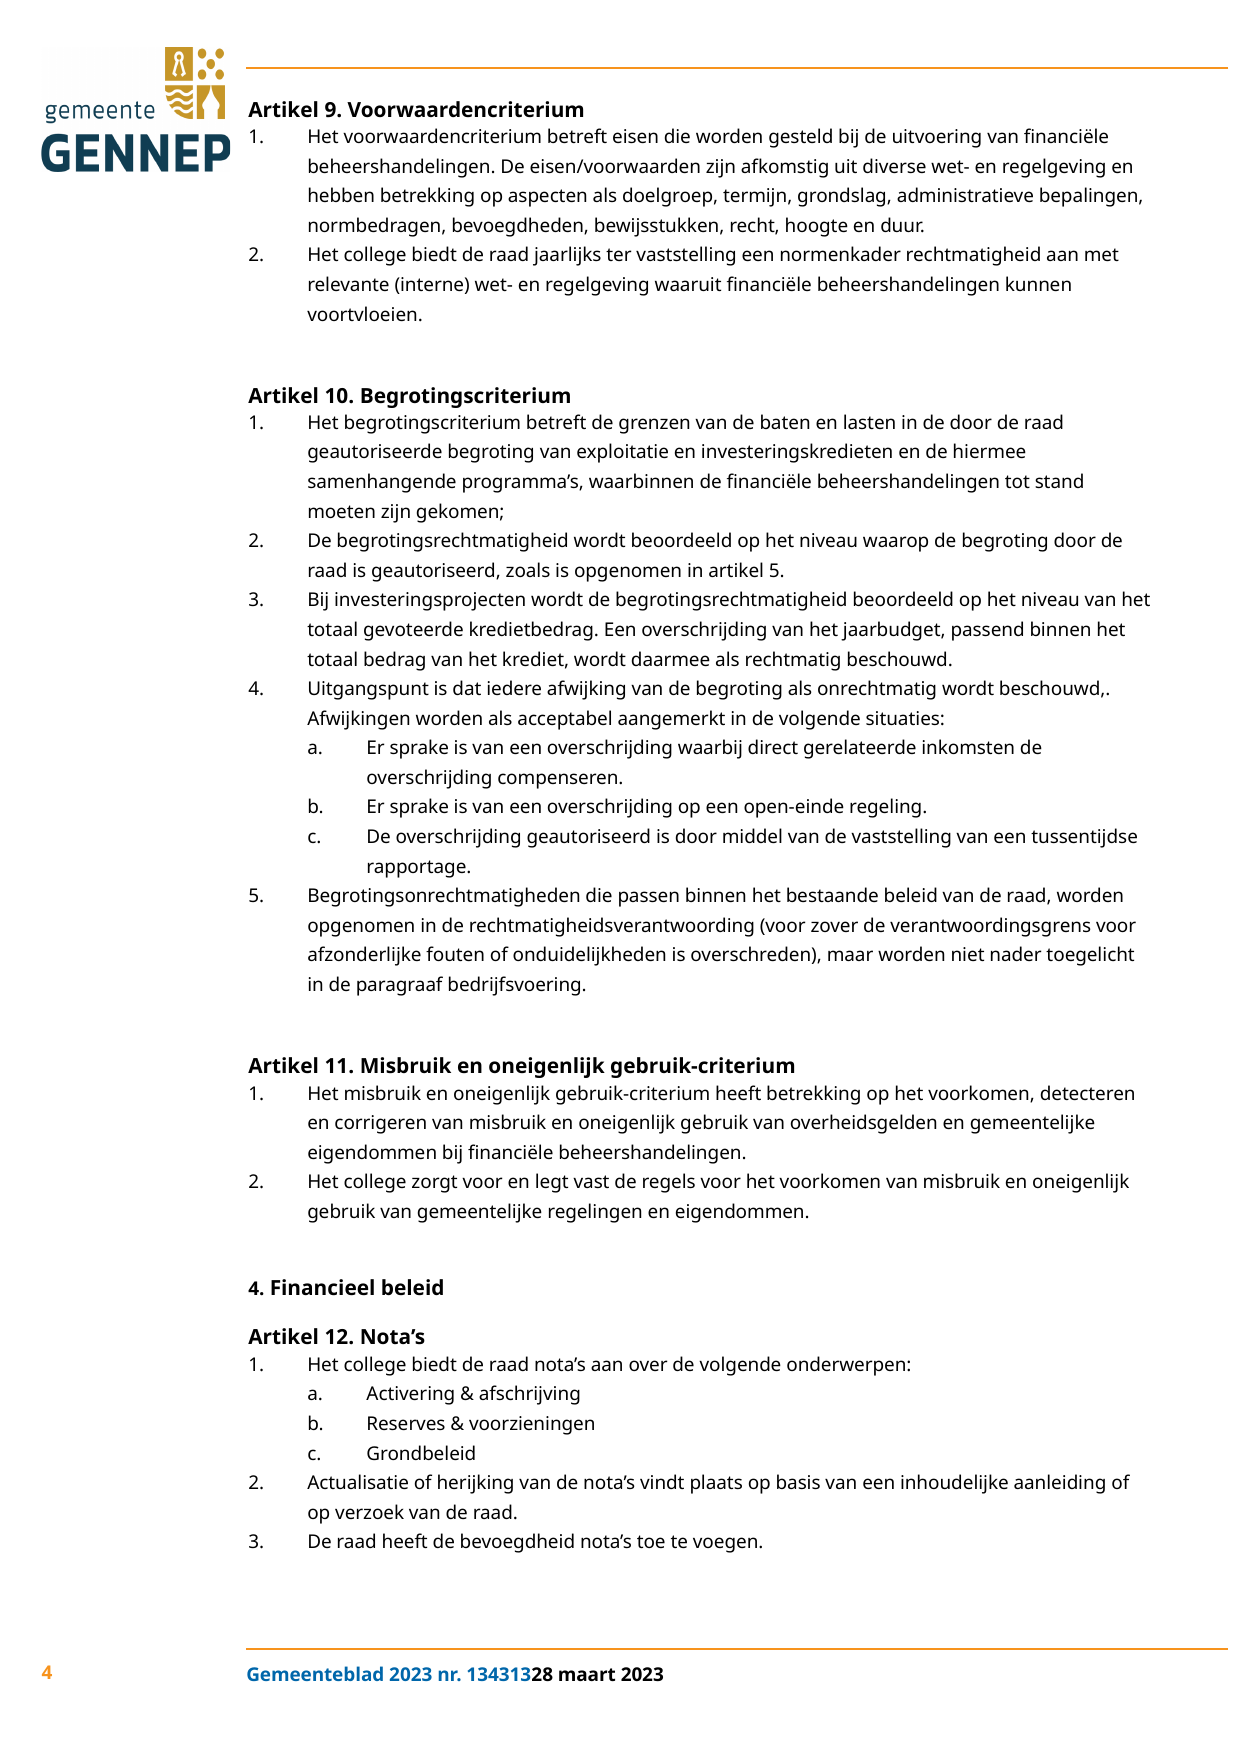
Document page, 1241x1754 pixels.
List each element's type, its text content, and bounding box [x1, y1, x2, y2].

list Het college zorgt voor en legt vast de regels voor het voorkomen van misbruik en oneigenlijk gebruik van gemeentelijke regelingen en eigendommen. [248, 1168, 1152, 1224]
list Het voorwaardencriterium betreft eisen die worden gesteld bij de uitvoering van financiële beheershandelingen. De eisen/voorwaarden zijn afkomstig uit diverse wet- en regelgeving en hebben betrekking op aspecten als doelgroep, termijn, grondslag, administratieve bepalingen, normbedragen, bevoegdheden, bewijsstukken, recht, hoogte en duur. [248, 123, 1152, 238]
list Activering & afschrijving [307, 1381, 1152, 1406]
list Het misbruik en oneigenlijk gebruik-criterium heeft betrekking op het voorkomen, detecteren en corrigeren van misbruik en oneigenlijk gebruik van overheidsgelden en gemeentelijke eigendommen bij financiële beheershandelingen. [248, 1080, 1152, 1164]
text 4. Financieel beleid [248, 1273, 1152, 1302]
list De overschrijding geautoriseerd is door middel van de vaststelling van een tussentijdse rapportage. [307, 823, 1152, 879]
picture [41, 47, 231, 172]
list Uitgangspunt is dat iedere afwijking van de begroting als onrechtmatig wordt beschouwd,. Afwijkingen worden als acceptabel aangemerkt in de volgende situaties: [248, 675, 1152, 731]
list Er sprake is van een overschrijding op een open-einde regeling. [307, 794, 1152, 819]
list Begrotingsonrechtmatigheden die passen binnen het bestaande beleid van de raad, worden opgenomen in de rechtmatigheidsverantwoording (voor zover de verantwoordingsgrens voor afzonderlijke fouten of onduidelijkheden is overschreden), maar worden niet nader toegelicht in de paragraaf bedrijfsvoering. [248, 882, 1152, 997]
list De begrotingsrechtmatigheid wordt beoordeeld op het niveau waarop de begroting door de raad is geautoriseerd, zoals is opgenomen in artikel 5. [248, 527, 1152, 583]
text Artikel 9. Voorwaardencriterium [248, 95, 1152, 123]
list Het college biedt de raad jaarlijks ter vaststelling een normenkader rechtmatigheid aan met relevante (interne) wet- en regelgeving waaruit financiële beheershandelingen kunnen voortvloeien. [248, 242, 1152, 326]
text Artikel 11. Misbruik en oneigenlijk gebruik-criterium [248, 1051, 1152, 1080]
list Het begrotingscriterium betreft de grenzen van de baten en lasten in de door de raad geautoriseerde begroting van exploitatie en investeringskredieten en de hiermee samenhangende programma’s, waarbinnen de financiële beheershandelingen tot stand moeten zijn gekomen; [248, 409, 1152, 524]
text Artikel 10. Begrotingscriterium [248, 381, 1152, 409]
list Het college biedt de raad nota’s aan over de volgende onderwerpen: [248, 1351, 1152, 1377]
list Bij investeringsprojecten wordt de begrotingsrechtmatigheid beoordeeld op het niveau van het totaal gevoteerde kredietbedrag. Een overschrijding van het jaarbudget, passend binnen het totaal bedrag van het krediet, wordt daarmee als rechtmatig beschouwd. [248, 587, 1152, 672]
list Er sprake is van een overschrijding waarbij direct gerelateerde inkomsten de overschrijding compenseren. [307, 734, 1152, 790]
list Grondbeleid [307, 1440, 1152, 1465]
list Actualisatie of herijking van de nota’s vindt plaats op basis van een inhoudelijke aanleiding of op verzoek van de raad. [248, 1469, 1152, 1524]
list Reserves & voorzieningen [307, 1410, 1152, 1436]
text Artikel 12. Nota’s [248, 1322, 1152, 1351]
list De raad heeft de bevoegdheid nota’s toe te voegen. [248, 1528, 1152, 1554]
